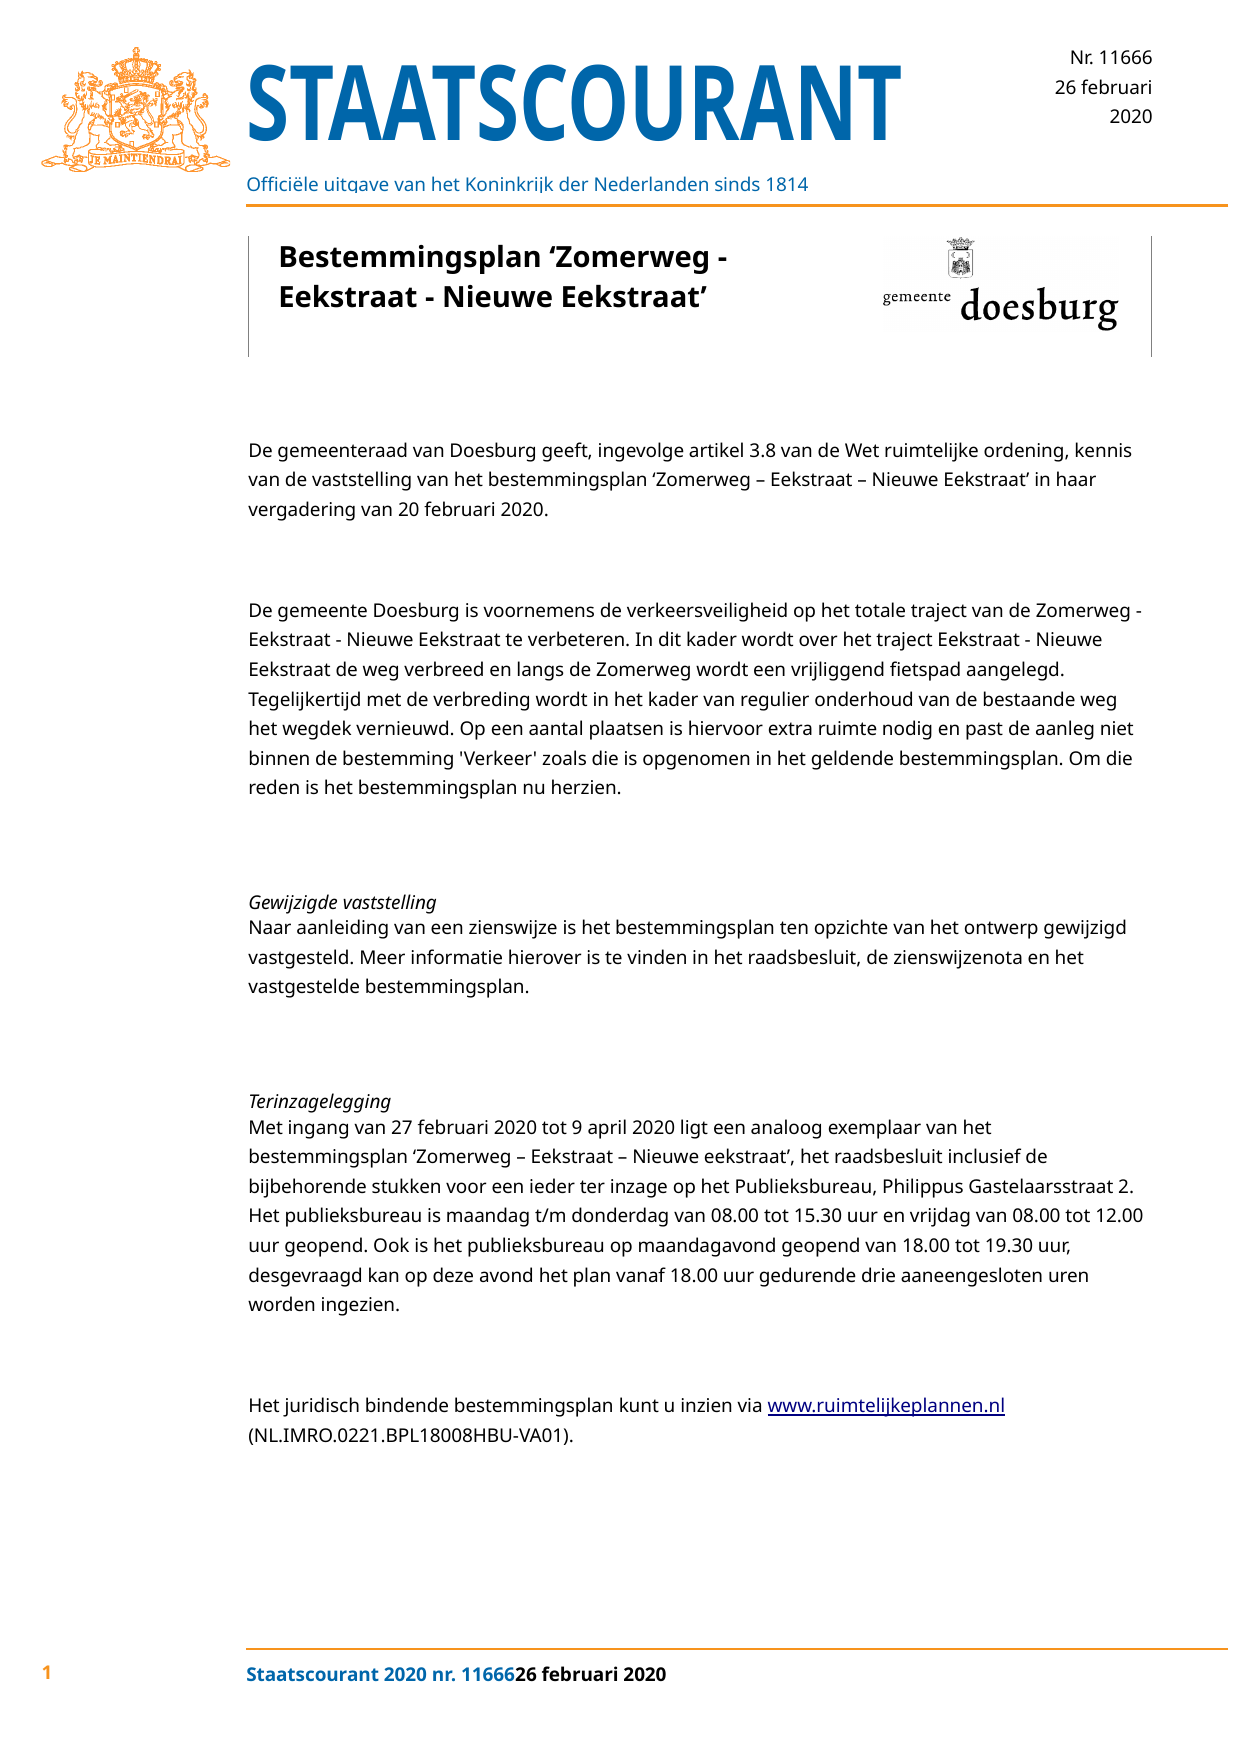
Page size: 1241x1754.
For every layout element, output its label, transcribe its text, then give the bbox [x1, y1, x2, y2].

text De gemeente Doesburg is voornemens de verkeersveiligheid op het totale traject van de Zomerweg - Eekstraat - Nieuwe Eekstraat te verbeteren. In dit kader wordt over het traject Eekstraat - Nieuwe Eekstraat de weg verbreed en langs de Zomerweg wordt een vrijliggend fietspad aangelegd. Tegelijkertijd met de verbreding wordt in het kader van regulier onderhoud van de bestaande weg het wegdek vernieuwd. Op een aantal plaatsen is hiervoor extra ruimte nodig en past de aanleg niet binnen de bestemming 'Verkeer' zoals die is opgenomen in het geldende bestemmingsplan. Om die reden is het bestemmingsplan nu herzien. [248, 597, 1152, 800]
text Het juridisch bindende bestemmingsplan kunt u inzien via www.ruimtelijkeplannen.nl (NL.IMRO.0221.BPL18008HBU-VA01). [248, 1392, 1152, 1447]
picture [41, 47, 231, 172]
table_header Bestemmingsplan ‘Zomerweg - Eekstraat - Nieuwe Eekstraat’ [249, 236, 850, 357]
text De gemeenteraad van Doesburg geeft, ingevolge artikel 3.8 van de Wet ruimtelijke ordening, kennis van de vaststelling van het bestemmingsplan ‘Zomerweg – Eekstraat – Nieuwe Eekstraat’ in haar vergadering van 20 februari 2020. [248, 437, 1152, 522]
table_header [850, 236, 1151, 357]
text Naar aanleiding van een zienswijze is het bestemmingsplan ten opzichte van het ontwerp gewijzigd vastgesteld. Meer informatie hierover is te vinden in het raadsbesluit, de zienswijzenota en het vastgestelde bestemmingsplan. [248, 914, 1152, 999]
picture [882, 236, 1119, 332]
text Met ingang van 27 februari 2020 tot 9 april 2020 ligt een analoog exemplaar van het bestemmingsplan ‘Zomerweg – Eekstraat – Nieuwe eekstraat’, het raadsbesluit inclusief de bijbehorende stukken voor een ieder ter inzage op het Publieksbureau, Philippus Gastelaarsstraat 2. Het publieksbureau is maandag t/m donderdag van 08.00 tot 15.30 uur en vrijdag van 08.00 tot 12.00 uur geopend. Ook is het publieksbureau op maandagavond geopend van 18.00 tot 19.30 uur, desgevraagd kan op deze avond het plan vanaf 18.00 uur gedurende drie aaneengesloten uren worden ingezien. [248, 1114, 1152, 1317]
text Terinzagelegging [248, 1088, 1152, 1114]
text Gewijzigde vaststelling [248, 889, 1152, 914]
